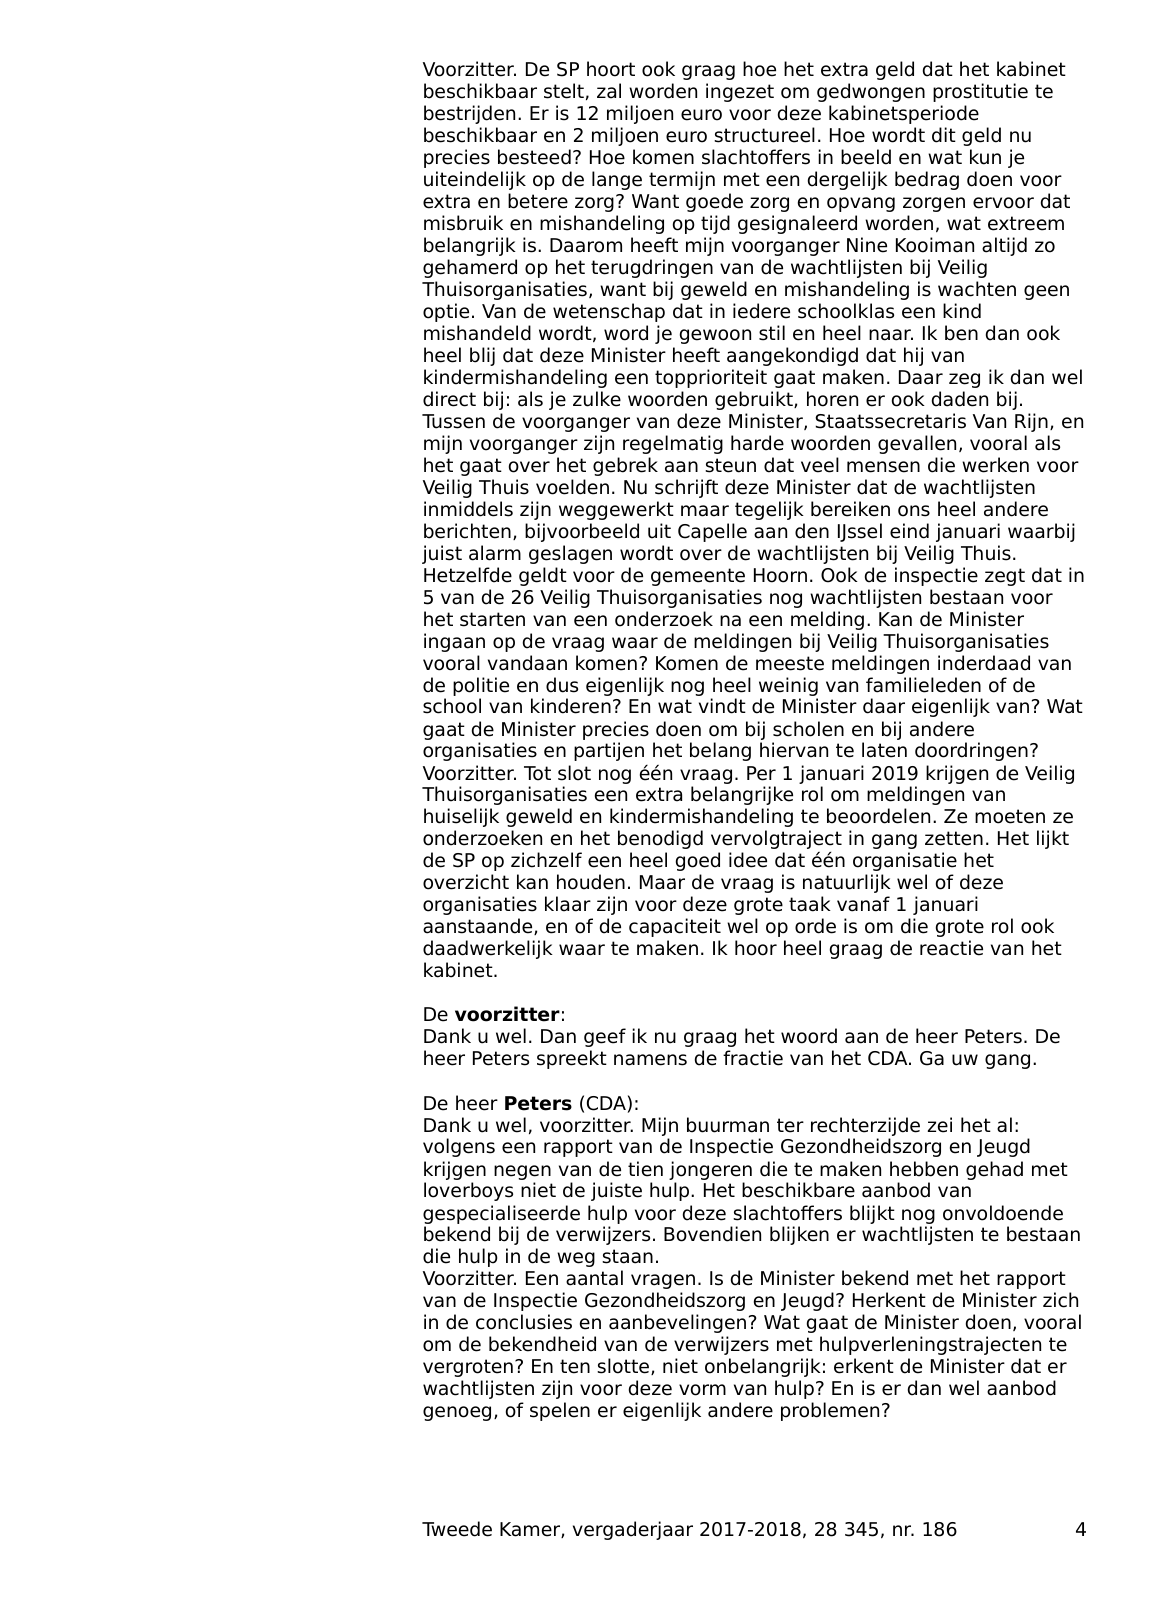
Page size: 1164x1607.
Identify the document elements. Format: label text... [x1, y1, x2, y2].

text Voorzitter. De SP hoort ook graag hoe het extra geld dat het kabinet beschikbaar stelt, zal worden ingezet om gedwongen prostitutie te bestrijden. Er is 12 miljoen euro voor deze kabinetsperiode beschikbaar en 2 miljoen euro structureel. Hoe wordt dit geld nu precies besteed? Hoe komen slachtoffers in beeld en wat kun je uiteindelijk op de lange termijn met een dergelijk bedrag doen voor extra en betere zorg? Want goede zorg en opvang zorgen ervoor dat misbruik en mishandeling op tijd gesignaleerd worden, wat extreem belangrijk is. Daarom heeft mijn voorganger Nine Kooiman altijd zo gehamerd op het terugdringen van de wachtlijsten bij Veilig Thuisorganisaties, want bij geweld en mishandeling is wachten geen optie. Van de wetenschap dat in iedere schoolklas een kind mishandeld wordt, word je gewoon stil en heel naar. Ik ben dan ook heel blij dat deze Minister heeft aangekondigd dat hij van kindermishandeling een topprioriteit gaat maken. Daar zeg ik dan wel direct bij: als je zulke woorden gebruikt, horen er ook daden bij. Tussen de voorganger van deze Minister, Staatssecretaris Van Rijn, en mijn voorganger zijn regelmatig harde woorden gevallen, vooral als het gaat over het gebrek aan steun dat veel mensen die werken voor Veilig Thuis voelden. Nu schrijft deze Minister dat de wachtlijsten inmiddels zijn weggewerkt maar tegelijk bereiken ons heel andere berichten, bijvoorbeeld uit Capelle aan den IJssel eind januari waarbij juist alarm geslagen wordt over de wachtlijsten bij Veilig Thuis. Hetzelfde geldt voor de gemeente Hoorn. Ook de inspectie zegt dat in 5 van de 26 Veilig Thuisorganisaties nog wachtlijsten bestaan voor het starten van een onderzoek na een melding. Kan de Minister ingaan op de vraag waar de meldingen bij Veilig Thuisorganisaties vooral vandaan komen? Komen de meeste meldingen inderdaad van de politie en dus eigenlijk nog heel weinig van familieleden of de school van kinderen? En wat vindt de Minister daar eigenlijk van? Wat gaat de Minister precies doen om bij scholen en bij andere organisaties en partijen het belang hiervan te laten doordringen? [422, 59, 1087, 762]
text De voorzitter: [422, 1004, 1087, 1026]
text Dank u wel. Dan geef ik nu graag het woord aan de heer Peters. De heer Peters spreekt namens de fractie van het CDA. Ga uw gang. [422, 1026, 1087, 1070]
text De heer Peters (CDA): [422, 1092, 1087, 1114]
text Dank u wel, voorzitter. Mijn buurman ter rechterzijde zei het al: volgens een rapport van de Inspectie Gezondheidszorg en Jeugd krijgen negen van de tien jongeren die te maken hebben gehad met loverboys niet de juiste hulp. Het beschikbare aanbod van gespecialiseerde hulp voor deze slachtoffers blijkt nog onvoldoende bekend bij de verwijzers. Bovendien blijken er wachtlijsten te bestaan die hulp in de weg staan. [422, 1114, 1087, 1268]
text Voorzitter. Tot slot nog één vraag. Per 1 januari 2019 krijgen de Veilig Thuisorganisaties een extra belangrijke rol om meldingen van huiselijk geweld en kindermishandeling te beoordelen. Ze moeten ze onderzoeken en het benodigd vervolgtraject in gang zetten. Het lijkt de SP op zichzelf een heel goed idee dat één organisatie het overzicht kan houden. Maar de vraag is natuurlijk wel of deze organisaties klaar zijn voor deze grote taak vanaf 1 januari aanstaande, en of de capaciteit wel op orde is om die grote rol ook daadwerkelijk waar te maken. Ik hoor heel graag de reactie van het kabinet. [422, 762, 1087, 982]
text Voorzitter. Een aantal vragen. Is de Minister bekend met het rapport van de Inspectie Gezondheidszorg en Jeugd? Herkent de Minister zich in de conclusies en aanbevelingen? Wat gaat de Minister doen, vooral om de bekendheid van de verwijzers met hulpverleningstrajecten te vergroten? En ten slotte, niet onbelangrijk: erkent de Minister dat er wachtlijsten zijn voor deze vorm van hulp? En is er dan wel aanbod genoeg, of spelen er eigenlijk andere problemen? [422, 1268, 1087, 1422]
